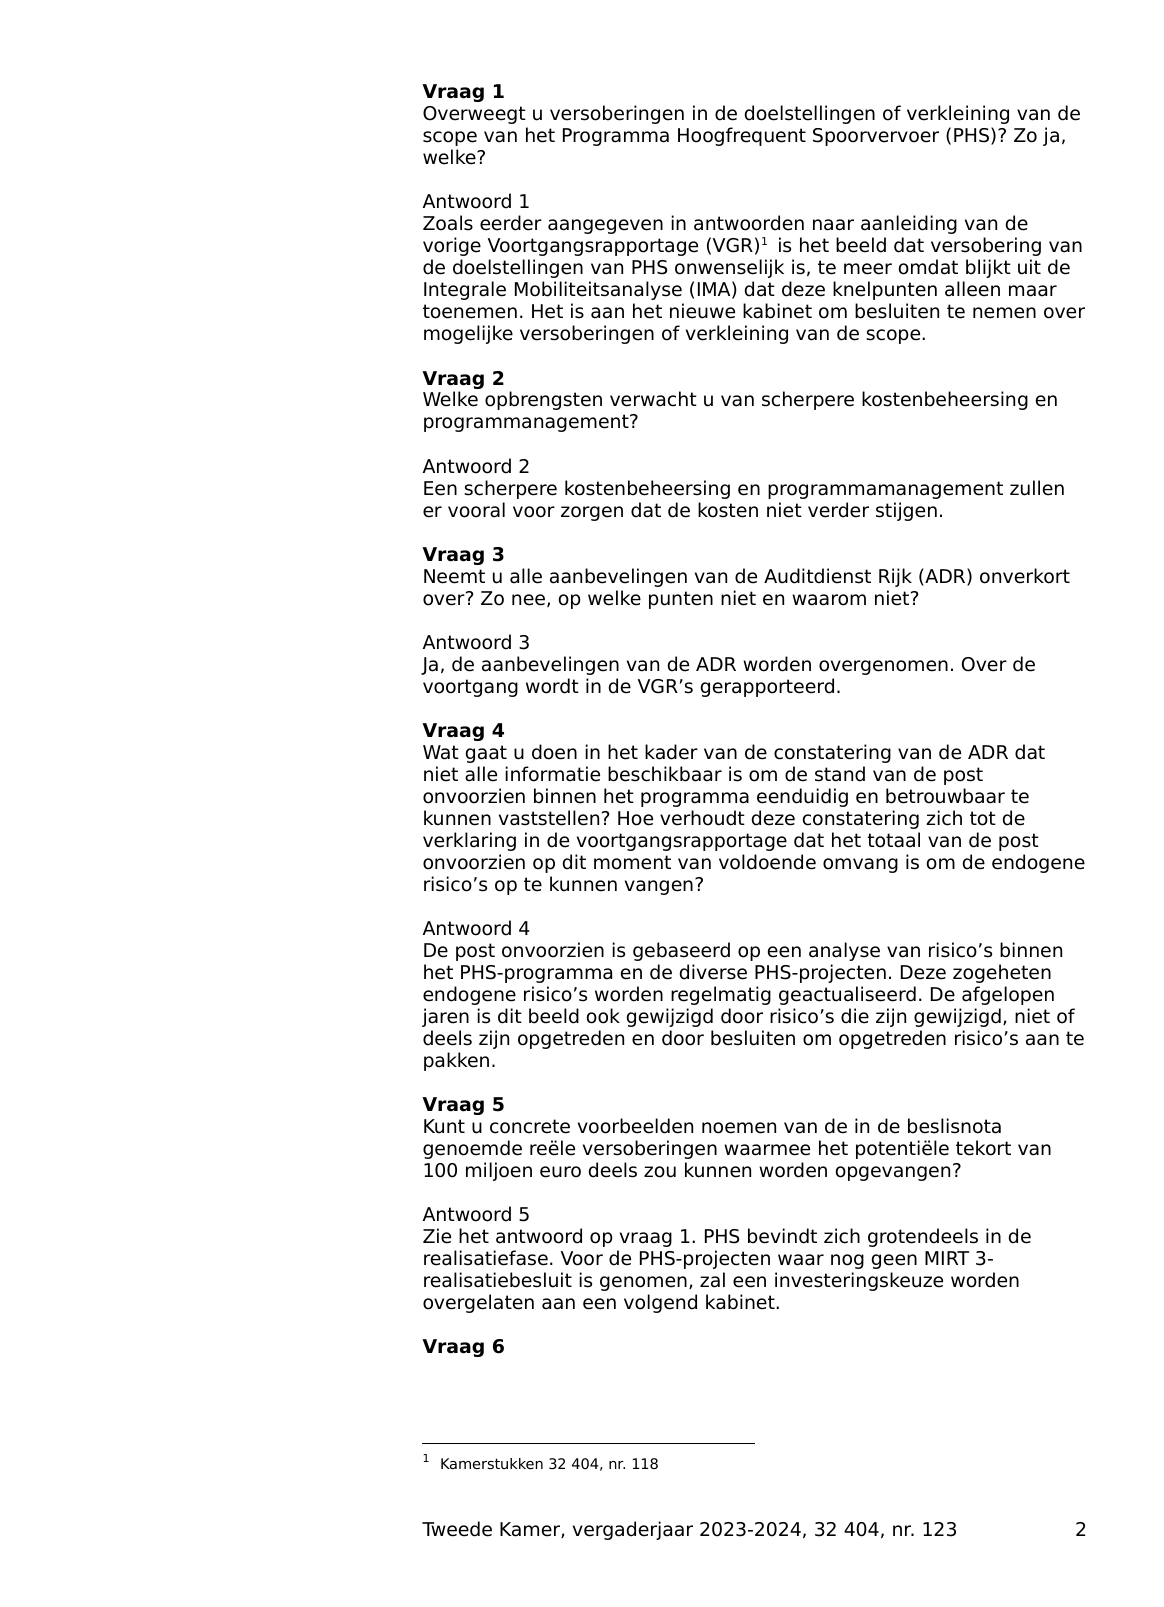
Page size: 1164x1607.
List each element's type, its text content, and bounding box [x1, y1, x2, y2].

text Vraag 2 [422, 367, 1087, 389]
text Kunt u concrete voorbeelden noemen van de in de beslisnota genoemde reële versoberingen waarmee het potentiële tekort van 100 miljoen euro deels zou kunnen worden opgevangen? [422, 1116, 1087, 1182]
text Ja, de aanbevelingen van de ADR worden overgenomen. Over de voortgang wordt in de VGR’s gerapporteerd. [422, 654, 1087, 698]
text Vraag 4 [422, 720, 1087, 742]
text Zie het antwoord op vraag 1. PHS bevindt zich grotendeels in de realisatiefase. Voor de PHS-projecten waar nog geen MIRT 3-realisatiebesluit is genomen, zal een investeringskeuze worden overgelaten aan een volgend kabinet. [422, 1226, 1087, 1314]
text Antwoord 5 [422, 1204, 1087, 1226]
text Wat gaat u doen in het kader van de constatering van de ADR dat niet alle informatie beschikbaar is om de stand van de post onvoorzien binnen het programma eenduidig en betrouwbaar te kunnen vaststellen? Hoe verhoudt deze constatering zich tot de verklaring in de voortgangsrapportage dat het totaal van de post onvoorzien op dit moment van voldoende omvang is om de endogene risico’s op te kunnen vangen? [422, 742, 1087, 896]
text Antwoord 4 [422, 918, 1087, 940]
text Vraag 6 [422, 1336, 1087, 1358]
text Welke opbrengsten verwacht u van scherpere kostenbeheersing en programmanagement? [422, 389, 1087, 433]
text Vraag 1 [422, 81, 1087, 103]
text Neemt u alle aanbevelingen van de Auditdienst Rijk (ADR) onverkort over? Zo nee, op welke punten niet en waarom niet? [422, 566, 1087, 609]
text Een scherpere kostenbeheersing en programmamanagement zullen er vooral voor zorgen dat de kosten niet verder stijgen. [422, 477, 1087, 521]
text Overweegt u versoberingen in de doelstellingen of verkleining van de scope van het Programma Hoogfrequent Spoorvervoer (PHS)? Zo ja, welke? [422, 103, 1087, 169]
text Vraag 5 [422, 1094, 1087, 1116]
text Antwoord 1 [422, 191, 1087, 213]
text Antwoord 3 [422, 632, 1087, 654]
text Zoals eerder aangegeven in antwoorden naar aanleiding van de vorige Voortgangsrapportage (VGR) is het beeld dat versobering van de doelstellingen van PHS onwenselijk is, te meer omdat blijkt uit de Integrale Mobiliteitsanalyse (IMA) dat deze knelpunten alleen maar toenemen. Het is aan het nieuwe kabinet om besluiten te nemen over mogelijke versoberingen of verkleining van de scope. [422, 213, 1087, 345]
text Kamerstukken 32 404, nr. 118 [422, 1452, 1087, 1474]
text Antwoord 2 [422, 456, 1087, 477]
text De post onvoorzien is gebaseerd op een analyse van risico’s binnen het PHS-programma en de diverse PHS-projecten. Deze zogeheten endogene risico’s worden regelmatig geactualiseerd. De afgelopen jaren is dit beeld ook gewijzigd door risico’s die zijn gewijzigd, niet of deels zijn opgetreden en door besluiten om opgetreden risico’s aan te pakken. [422, 940, 1087, 1072]
text Vraag 3 [422, 544, 1087, 566]
